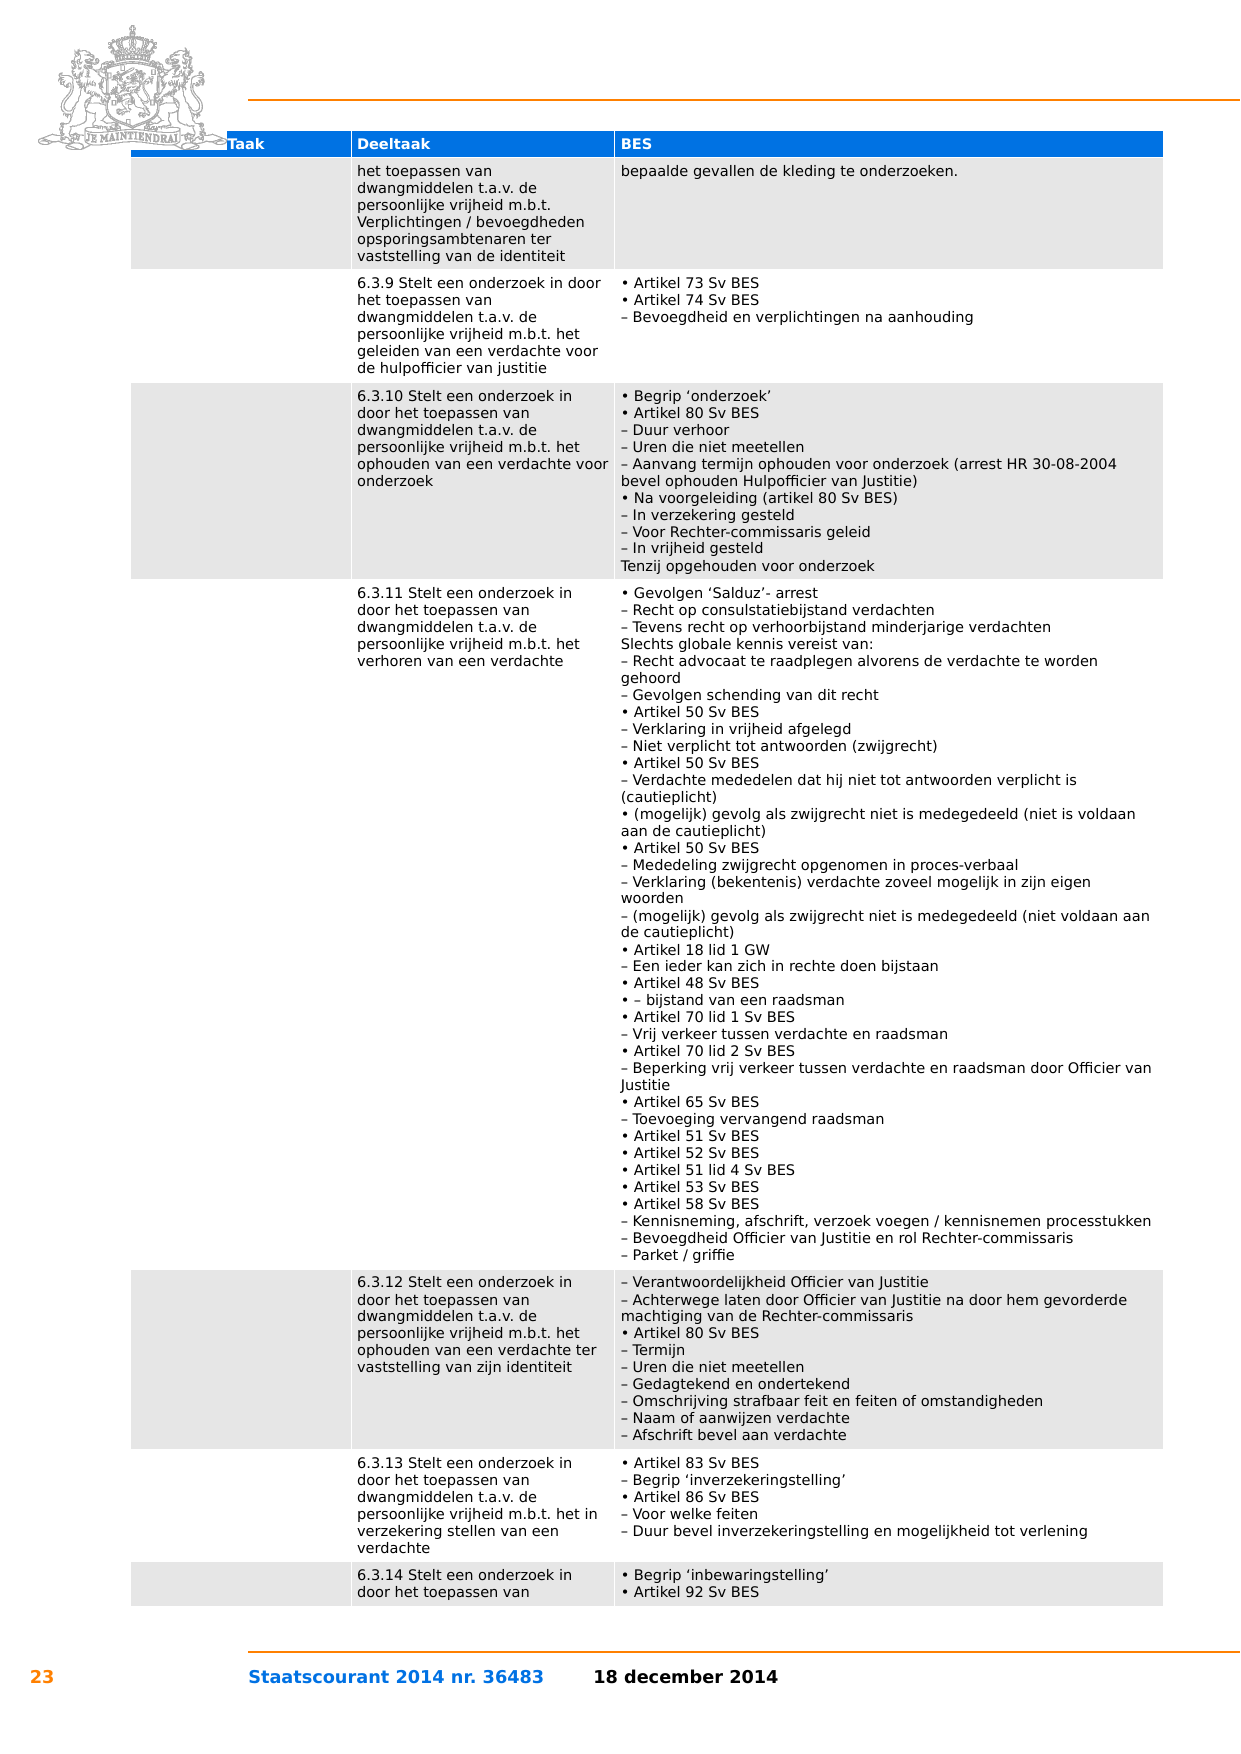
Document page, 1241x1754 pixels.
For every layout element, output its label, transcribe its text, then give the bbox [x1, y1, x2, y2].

table_header BES [615, 131, 1163, 157]
table_cell het toepassen van dwangmiddelen t.a.v. de persoonlijke vrijheid m.b.t. Verplichtingen / bevoegdheden opsporingsambtenaren ter vaststelling van de identiteit [352, 158, 614, 269]
table_header Deeltaak [352, 131, 614, 157]
table_cell [131, 158, 351, 269]
table_cell [131, 383, 351, 579]
table_cell 6.3.11 Stelt een onderzoek in door het toepassen van dwangmiddelen t.a.v. de persoonlijke vrijheid m.b.t. het verhoren van een verdachte [352, 580, 614, 1269]
picture [38, 25, 227, 150]
table_cell [131, 580, 351, 1269]
table_cell 6.3.12 Stelt een onderzoek in door het toepassen van dwangmiddelen t.a.v. de persoonlijke vrijheid m.b.t. het ophouden van een verdachte ter vaststelling van zijn identiteit [352, 1270, 614, 1449]
table_cell 6.3.13 Stelt een onderzoek in door het toepassen van dwangmiddelen t.a.v. de persoonlijke vrijheid m.b.t. het in verzekering stellen van een verdachte [352, 1450, 614, 1561]
table_cell 6.3.10 Stelt een onderzoek in door het toepassen van dwangmiddelen t.a.v. de persoonlijke vrijheid m.b.t. het ophouden van een verdachte voor onderzoek [352, 383, 614, 579]
table_cell • Begrip ‘onderzoek’ • Artikel 80 Sv BES – Duur verhoor – Uren die niet meetellen – Aanvang termijn ophouden voor onderzoek (arrest HR 30-08-2004 bevel ophouden Hulpofficier van Justitie) • Na voorgeleiding (artikel 80 Sv BES) – In verzekering gesteld – Voor Rechter-commissaris geleid – In vrijheid gesteld Tenzij opgehouden voor onderzoek [615, 383, 1163, 579]
table_cell bepaalde gevallen de kleding te onderzoeken. [615, 158, 1163, 269]
table_cell [131, 1270, 351, 1449]
table_cell • Artikel 83 Sv BES – Begrip ‘inverzekeringstelling’ • Artikel 86 Sv BES – Voor welke feiten – Duur bevel inverzekeringstelling en mogelijkheid tot verlening [615, 1450, 1163, 1561]
table_cell • Begrip ‘inbewaringstelling’ • Artikel 92 Sv BES [615, 1562, 1163, 1606]
table_cell 6.3.14 Stelt een onderzoek in door het toepassen van [352, 1562, 614, 1606]
table_cell [131, 1562, 351, 1606]
table_cell – Verantwoordelijkheid Officier van Justitie – Achterwege laten door Officier van Justitie na door hem gevorderde machtiging van de Rechter-commissaris • Artikel 80 Sv BES – Termijn – Uren die niet meetellen – Gedagtekend en ondertekend – Omschrijving strafbaar feit en feiten of omstandigheden – Naam of aanwijzen verdachte – Afschrift bevel aan verdachte [615, 1270, 1163, 1449]
table_cell [131, 271, 351, 382]
table_header Taak [131, 131, 351, 157]
table_cell 6.3.9 Stelt een onderzoek in door het toepassen van dwangmiddelen t.a.v. de persoonlijke vrijheid m.b.t. het geleiden van een verdachte voor de hulpofficier van justitie [352, 271, 614, 382]
table_cell [131, 1450, 351, 1561]
table_cell • Gevolgen ‘Salduz’- arrest – Recht op consulstatiebijstand verdachten – Tevens recht op verhoorbijstand minderjarige verdachten Slechts globale kennis vereist van: – Recht advocaat te raadplegen alvorens de verdachte te worden gehoord – Gevolgen schending van dit recht • Artikel 50 Sv BES – Verklaring in vrijheid afgelegd – Niet verplicht tot antwoorden (zwijgrecht) • Artikel 50 Sv BES – Verdachte mededelen dat hij niet tot antwoorden verplicht is (cautieplicht) • (mogelijk) gevolg als zwijgrecht niet is medegedeeld (niet is voldaan aan de cautieplicht) • Artikel 50 Sv BES – Mededeling zwijgrecht opgenomen in proces-verbaal – Verklaring (bekentenis) verdachte zoveel mogelijk in zijn eigen woorden – (mogelijk) gevolg als zwijgrecht niet is medegedeeld (niet voldaan aan de cautieplicht) • Artikel 18 lid 1 GW – Een ieder kan zich in rechte doen bijstaan • Artikel 48 Sv BES • – bijstand van een raadsman • Artikel 70 lid 1 Sv BES – Vrij verkeer tussen verdachte en raadsman • Artikel 70 lid 2 Sv BES – Beperking vrij verkeer tussen verdachte en raadsman door Officier van Justitie • Artikel 65 Sv BES – Toevoeging vervangend raadsman • Artikel 51 Sv BES • Artikel 52 Sv BES • Artikel 51 lid 4 Sv BES • Artikel 53 Sv BES • Artikel 58 Sv BES – Kennisneming, afschrift, verzoek voegen / kennisnemen processtukken – Bevoegdheid Officier van Justitie en rol Rechter-commissaris – Parket / griffie [615, 580, 1163, 1269]
table_cell • Artikel 73 Sv BES • Artikel 74 Sv BES – Bevoegdheid en verplichtingen na aanhouding [615, 271, 1163, 382]
